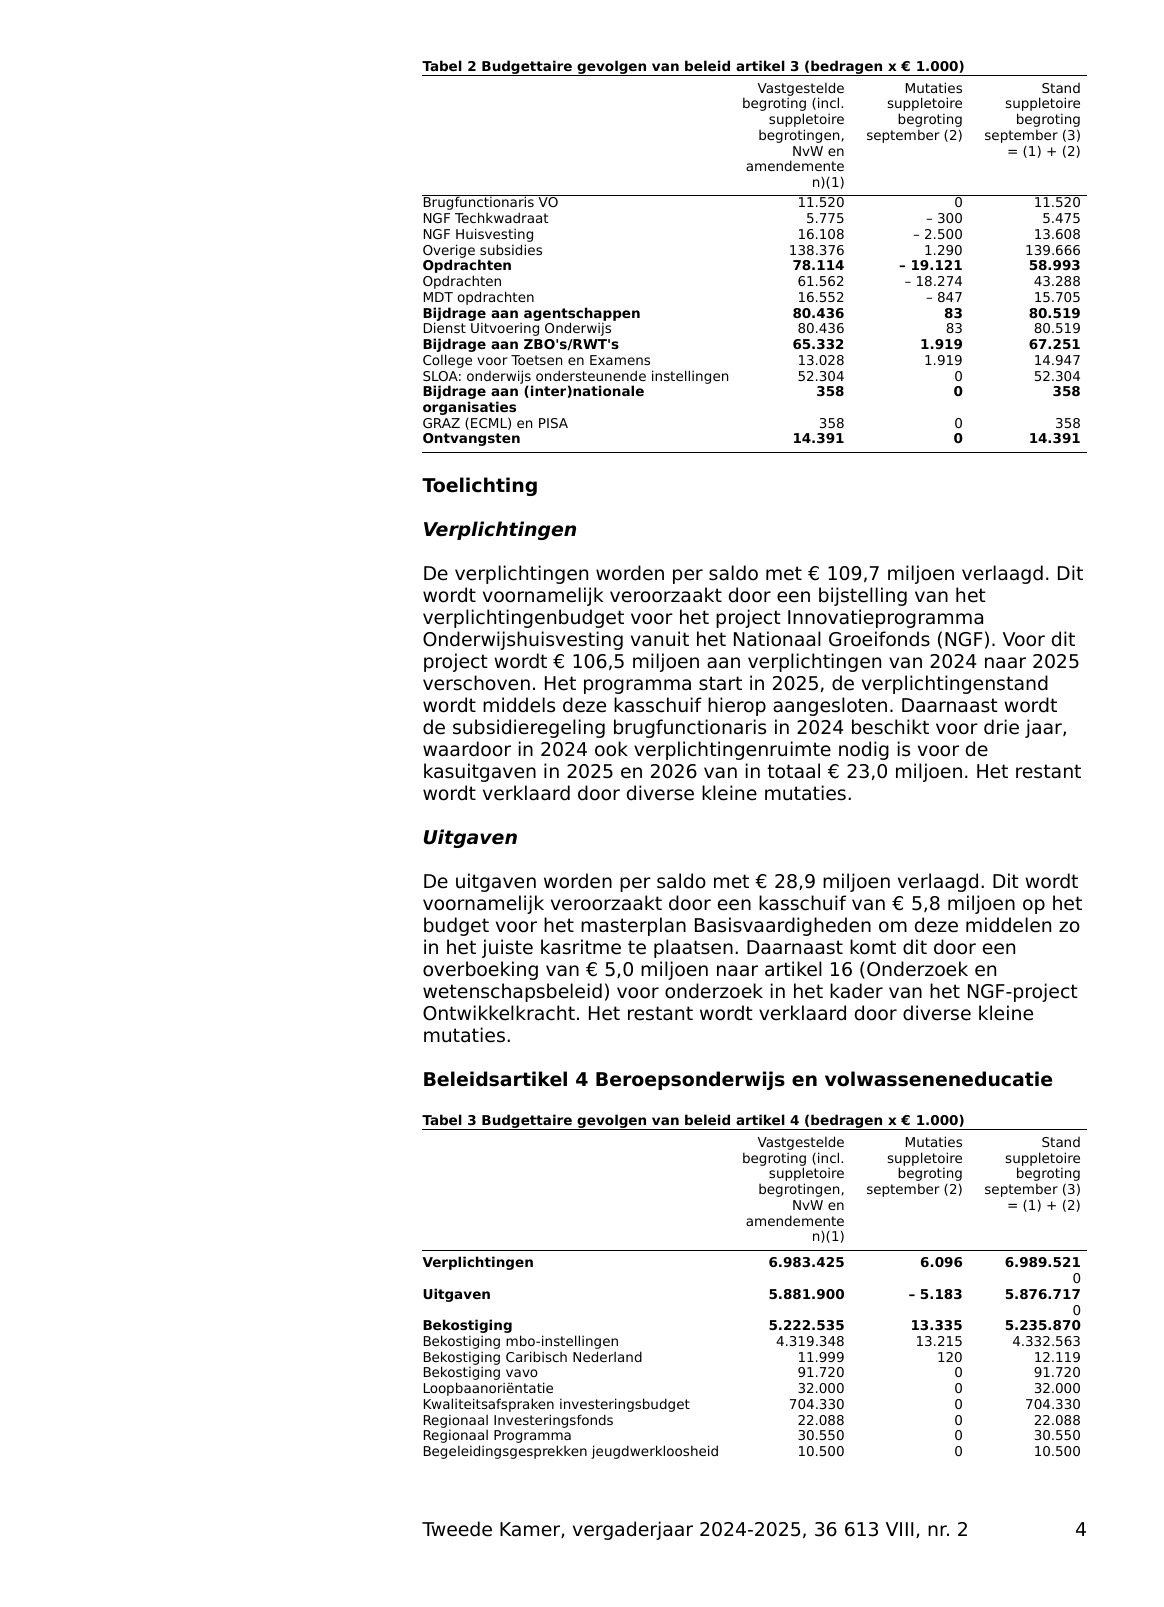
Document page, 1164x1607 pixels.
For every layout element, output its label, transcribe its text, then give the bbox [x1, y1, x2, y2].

table_cell – 18.274 [850, 274, 968, 290]
table_cell 139.666 [969, 243, 1087, 258]
table_cell 6.983.425 [732, 1251, 850, 1271]
table_cell Bekostiging Caribisch Nederland [422, 1350, 732, 1365]
table_cell 30.550 [969, 1428, 1087, 1444]
table_cell 0 [969, 1303, 1087, 1318]
table_cell 11.520 [969, 196, 1087, 211]
table_cell 13.028 [732, 353, 850, 368]
table_cell 11.520 [732, 196, 850, 211]
table_cell Loopbaanoriëntatie [422, 1381, 732, 1397]
table_cell – 19.121 [850, 258, 968, 274]
table_cell [422, 1271, 732, 1287]
table_cell 6.989.521 [969, 1251, 1087, 1271]
table_cell 5.881.900 [732, 1287, 850, 1302]
subtitle Verplichtingen [422, 519, 1087, 541]
table_cell Vastgestelde begroting (incl. suppletoire begrotingen, NvW en amendementen)(1) [732, 1130, 850, 1249]
table_cell 0 [850, 1365, 968, 1381]
table_cell Bijdrage aan agentschappen [422, 305, 732, 321]
subtitle Beleidsartikel 4 Beroepsonderwijs en volwasseneneducatie [422, 1069, 1087, 1091]
table_cell – 847 [850, 290, 968, 305]
table_cell 16.108 [732, 227, 850, 242]
table_cell 61.562 [732, 274, 850, 290]
table_cell 14.391 [732, 431, 850, 452]
table_cell Overige subsidies [422, 243, 732, 258]
table_cell 6.096 [850, 1251, 968, 1271]
table_cell 0 [850, 416, 968, 431]
table_cell Brugfunctionaris VO [422, 196, 732, 211]
table_cell 15.705 [969, 290, 1087, 305]
table_cell 4.319.348 [732, 1334, 850, 1349]
table_cell 0 [850, 431, 968, 452]
table_cell Stand suppletoire begroting september (3) = (1) + (2) [969, 1130, 1087, 1249]
table_cell 0 [850, 1397, 968, 1412]
table_header Tabel 3 Budgettaire gevolgen van beleid artikel 4 (bedragen x € 1.000) [422, 1113, 1087, 1129]
table_cell Vastgestelde begroting (incl. suppletoire begrotingen, NvW en amendementen)(1) [732, 76, 850, 195]
table_cell 78.114 [732, 258, 850, 274]
table_cell 10.500 [732, 1444, 850, 1460]
table_cell 65.332 [732, 337, 850, 353]
table_cell – 300 [850, 211, 968, 227]
table_cell 10.500 [969, 1444, 1087, 1460]
table_cell [422, 76, 732, 195]
subtitle Uitgaven [422, 827, 1087, 849]
table_cell [422, 1303, 732, 1318]
table_cell 0 [850, 1381, 968, 1397]
table_cell 358 [969, 384, 1087, 416]
table_cell 1.919 [850, 337, 968, 353]
table_cell College voor Toetsen en Examens [422, 353, 732, 368]
table_cell 5.876.717 [969, 1287, 1087, 1302]
table_cell 0 [850, 196, 968, 211]
table_cell 22.088 [969, 1413, 1087, 1428]
table_cell Regionaal Investeringsfonds [422, 1413, 732, 1428]
table_cell Ontvangsten [422, 431, 732, 452]
table_cell Stand suppletoire begroting september (3) = (1) + (2) [969, 76, 1087, 195]
table_cell 91.720 [732, 1365, 850, 1381]
table_cell 0 [850, 384, 968, 416]
table_cell [732, 1271, 850, 1287]
table_cell 13.335 [850, 1318, 968, 1334]
text De uitgaven worden per saldo met € 28,9 miljoen verlaagd. Dit wordt voornamelijk veroorzaakt door een kasschuif van € 5,8 miljoen op het budget voor het masterplan Basisvaardigheden om deze middelen zo in het juiste kasritme te plaatsen. Daarnaast komt dit door een overboeking van € 5,0 miljoen naar artikel 16 (Onderzoek en wetenschapsbeleid) voor onderzoek in het kader van het NGF-project Ontwikkelkracht. Het restant wordt verklaard door diverse kleine mutaties. [422, 871, 1087, 1047]
table_cell 5.235.870 [969, 1318, 1087, 1334]
table_cell 32.000 [732, 1381, 850, 1397]
table_cell SLOA: onderwijs ondersteunende instellingen [422, 368, 732, 384]
table_cell 14.391 [969, 431, 1087, 452]
table_cell 5.222.535 [732, 1318, 850, 1334]
table_cell 4.332.563 [969, 1334, 1087, 1349]
table_cell Mutaties suppletoire begroting september (2) [850, 1130, 968, 1249]
table_cell 120 [850, 1350, 968, 1365]
table_cell 704.330 [969, 1397, 1087, 1412]
table_cell [850, 1271, 968, 1287]
table_cell 80.519 [969, 305, 1087, 321]
table_cell 80.436 [732, 321, 850, 337]
table_cell 138.376 [732, 243, 850, 258]
table_cell Kwaliteitsafspraken investeringsbudget [422, 1397, 732, 1412]
table_cell 1.290 [850, 243, 968, 258]
table_cell 43.288 [969, 274, 1087, 290]
table_cell Uitgaven [422, 1287, 732, 1302]
table_cell 80.436 [732, 305, 850, 321]
table_cell Regionaal Programma [422, 1428, 732, 1444]
table_cell 13.608 [969, 227, 1087, 242]
table_cell [732, 1303, 850, 1318]
table_cell 91.720 [969, 1365, 1087, 1381]
table_cell 32.000 [969, 1381, 1087, 1397]
table_cell [850, 1303, 968, 1318]
table_cell Mutaties suppletoire begroting september (2) [850, 76, 968, 195]
table_cell 0 [850, 1444, 968, 1460]
table_cell 52.304 [732, 368, 850, 384]
table_header Tabel 2 Budgettaire gevolgen van beleid artikel 3 (bedragen x € 1.000) [422, 59, 1087, 75]
table_cell Bekostiging mbo-instellingen [422, 1334, 732, 1349]
text De verplichtingen worden per saldo met € 109,7 miljoen verlaagd. Dit wordt voornamelijk veroorzaakt door een bijstelling van het verplichtingenbudget voor het project Innovatieprogramma Onderwijshuisvesting vanuit het Nationaal Groeifonds (NGF). Voor dit project wordt € 106,5 miljoen aan verplichtingen van 2024 naar 2025 verschoven. Het programma start in 2025, de verplichtingenstand wordt middels deze kasschuif hierop aangesloten. Daarnaast wordt de subsidieregeling brugfunctionaris in 2024 beschikt voor drie jaar, waardoor in 2024 ook verplichtingenruimte nodig is voor de kasuitgaven in 2025 en 2026 van in totaal € 23,0 miljoen. Het restant wordt verklaard door diverse kleine mutaties. [422, 563, 1087, 805]
table_cell 16.552 [732, 290, 850, 305]
table_cell 30.550 [732, 1428, 850, 1444]
table_cell 358 [732, 384, 850, 416]
table_cell – 5.183 [850, 1287, 968, 1302]
table_cell 13.215 [850, 1334, 968, 1349]
table_cell 0 [850, 368, 968, 384]
table_cell 358 [732, 416, 850, 431]
table_cell 80.519 [969, 321, 1087, 337]
table_cell MDT opdrachten [422, 290, 732, 305]
table_cell 12.119 [969, 1350, 1087, 1365]
table_cell 0 [850, 1428, 968, 1444]
table_cell 22.088 [732, 1413, 850, 1428]
table_cell Dienst Uitvoering Onderwijs [422, 321, 732, 337]
table_cell 1.919 [850, 353, 968, 368]
table_cell NGF Huisvesting [422, 227, 732, 242]
table_cell 83 [850, 321, 968, 337]
table_cell Bekostiging [422, 1318, 732, 1334]
table_cell Verplichtingen [422, 1251, 732, 1271]
table_cell 0 [969, 1271, 1087, 1287]
subtitle Toelichting [422, 475, 1087, 497]
table_cell Opdrachten [422, 258, 732, 274]
table_cell 67.251 [969, 337, 1087, 353]
table_cell 358 [969, 416, 1087, 431]
table_cell 704.330 [732, 1397, 850, 1412]
table_cell 5.775 [732, 211, 850, 227]
table_cell Bekostiging vavo [422, 1365, 732, 1381]
table_cell 11.999 [732, 1350, 850, 1365]
table_cell NGF Techkwadraat [422, 211, 732, 227]
table_cell 14.947 [969, 353, 1087, 368]
table_cell GRAZ (ECML) en PISA [422, 416, 732, 431]
table_cell Bijdrage aan ZBO's/RWT's [422, 337, 732, 353]
table_cell 5.475 [969, 211, 1087, 227]
table_cell 52.304 [969, 368, 1087, 384]
table_cell 0 [850, 1413, 968, 1428]
table_cell Opdrachten [422, 274, 732, 290]
table_cell – 2.500 [850, 227, 968, 242]
table_cell 83 [850, 305, 968, 321]
table_cell Begeleidingsgesprekken jeugdwerkloosheid [422, 1444, 732, 1460]
table_cell [422, 1130, 732, 1249]
table_cell 58.993 [969, 258, 1087, 274]
table_cell Bijdrage aan (inter)nationale organisaties [422, 384, 732, 416]
